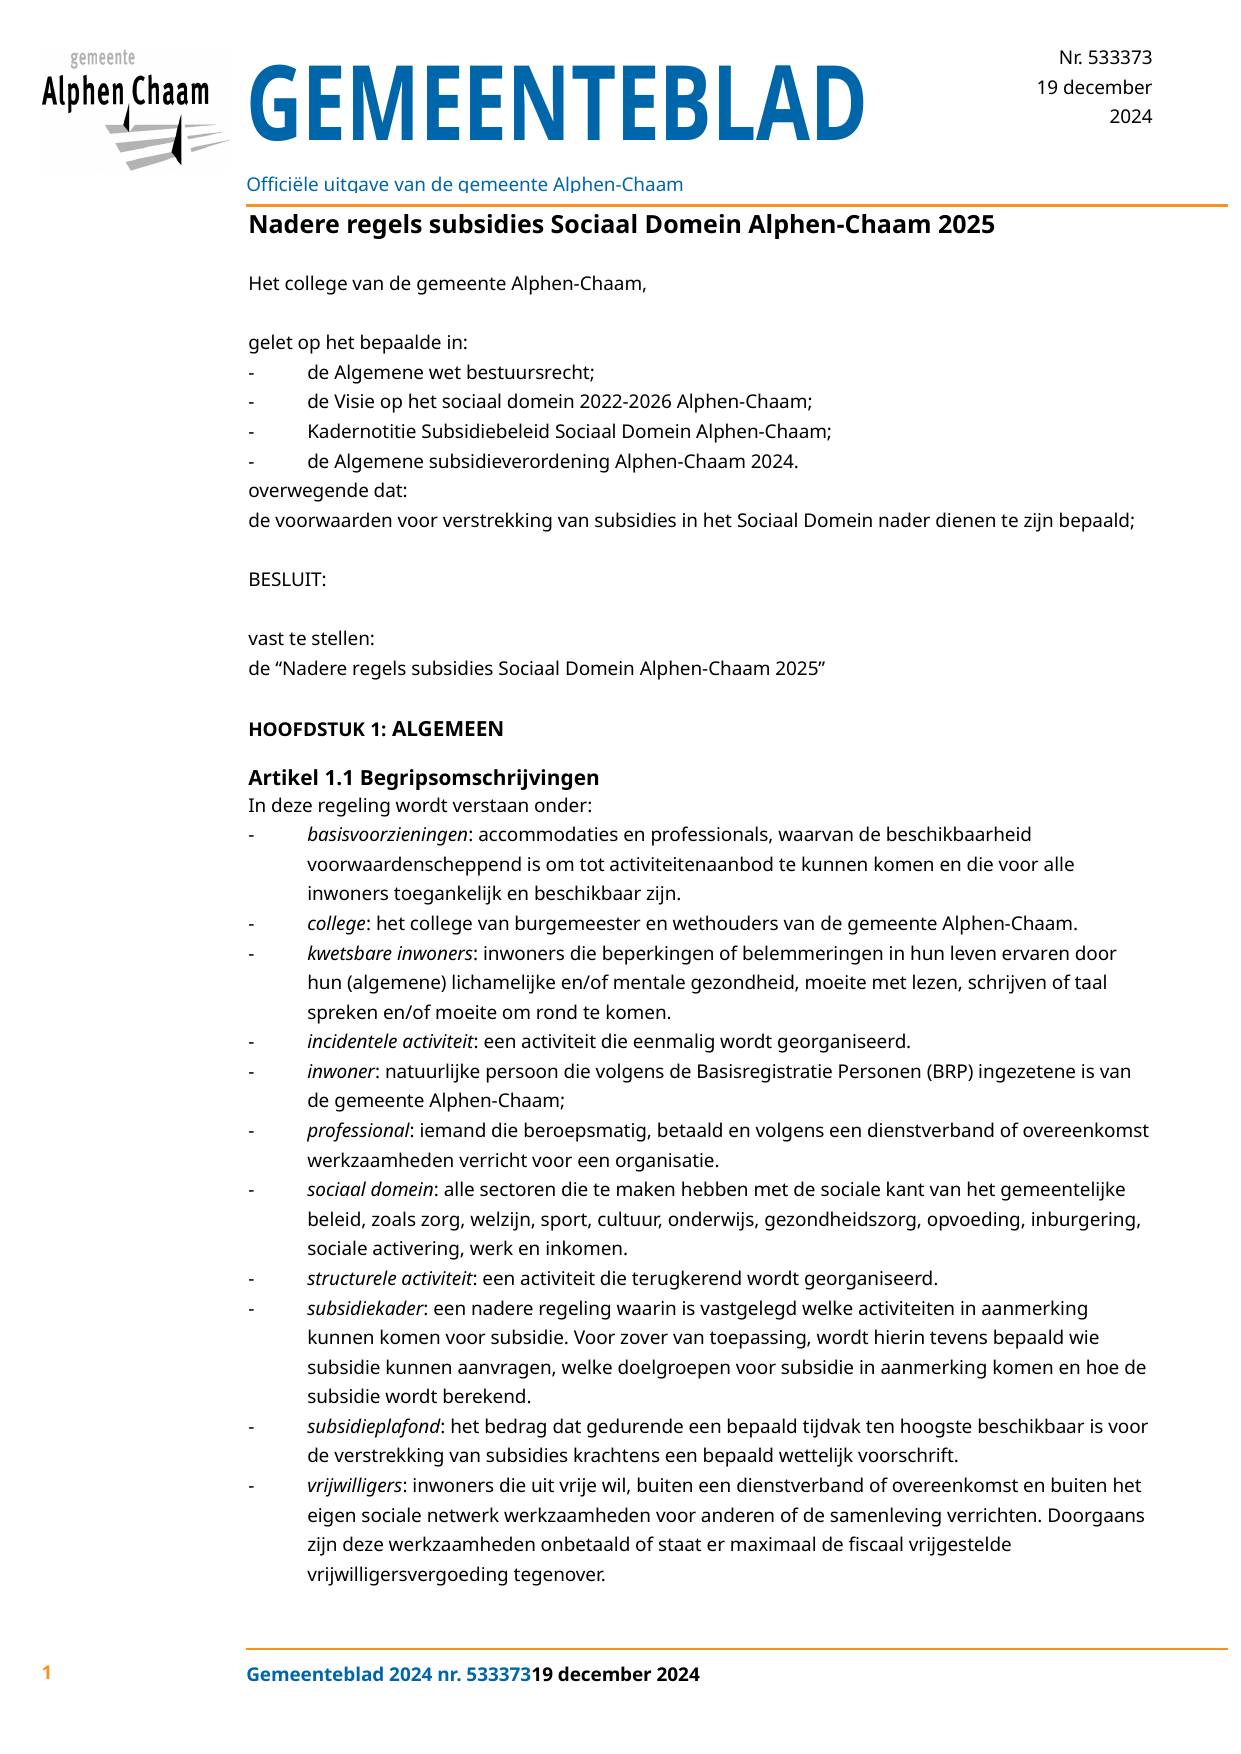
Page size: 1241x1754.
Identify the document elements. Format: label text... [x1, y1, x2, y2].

picture [41, 47, 231, 172]
list structurele activiteit: een activiteit die terugkerend wordt georganiseerd. [248, 1265, 1152, 1291]
text de “Nadere regels subsidies Sociaal Domein Alphen-Chaam 2025” [248, 655, 1152, 681]
list vrijwilligers: inwoners die uit vrije wil, buiten een dienstverband of overeenkomst en buiten het eigen sociale netwerk werkzaamheden voor anderen of de samenleving verrichten. Doorgaans zijn deze werkzaamheden onbetaald of staat er maximaal de fiscaal vrijgestelde vrijwilligersvergoeding tegenover. [248, 1472, 1152, 1587]
text BESLUIT: [248, 566, 1152, 592]
text Nadere regels subsidies Sociaal Domein Alphen-Chaam 2025 [248, 207, 1152, 241]
text Het college van de gemeente Alphen-Chaam, [248, 270, 1152, 296]
list college: het college van burgemeester en wethouders van de gemeente Alphen-Chaam. [248, 910, 1152, 936]
text In deze regeling wordt verstaan onder: [248, 792, 1152, 817]
text overwegende dat: [248, 477, 1152, 503]
list de Algemene subsidieverordening Alphen-Chaam 2024. [248, 448, 1152, 473]
text gelet op het bepaalde in: [248, 329, 1152, 355]
text HOOFDSTUK 1: ALGEMEEN [248, 714, 1152, 742]
list incidentele activiteit: een activiteit die eenmalig wordt georganiseerd. [248, 1028, 1152, 1054]
list kwetsbare inwoners: inwoners die beperkingen of belemmeringen in hun leven ervaren door hun (algemene) lichamelijke en/of mentale gezondheid, moeite met lezen, schrijven of taal spreken en/of moeite om rond te komen. [248, 940, 1152, 1024]
text vast te stellen: [248, 625, 1152, 651]
list inwoner: natuurlijke persoon die volgens de Basisregistratie Personen (BRP) ingezetene is van de gemeente Alphen-Chaam; [248, 1058, 1152, 1113]
list de Algemene wet bestuursrecht; [248, 359, 1152, 385]
list de Visie op het sociaal domein 2022-2026 Alphen-Chaam; [248, 389, 1152, 414]
list basisvoorzieningen: accommodaties en professionals, waarvan de beschikbaarheid voorwaardenscheppend is om tot activiteitenaanbod te kunnen komen en die voor alle inwoners toegankelijk en beschikbaar zijn. [248, 821, 1152, 906]
text de voorwaarden voor verstrekking van subsidies in het Sociaal Domein nader dienen te zijn bepaald; [248, 507, 1152, 533]
text Artikel 1.1 Begripsomschrijvingen [248, 763, 1152, 792]
list subsidieplafond: het bedrag dat gedurende een bepaald tijdvak ten hoogste beschikbaar is voor de verstrekking van subsidies krachtens een bepaald wettelijk voorschrift. [248, 1413, 1152, 1468]
list Kadernotitie Subsidiebeleid Sociaal Domein Alphen-Chaam; [248, 418, 1152, 444]
list professional: iemand die beroepsmatig, betaald en volgens een dienstverband of overeenkomst werkzaamheden verricht voor een organisatie. [248, 1117, 1152, 1172]
list subsidiekader: een nadere regeling waarin is vastgelegd welke activiteiten in aanmerking kunnen komen voor subsidie. Voor zover van toepassing, wordt hierin tevens bepaald wie subsidie kunnen aanvragen, welke doelgroepen voor subsidie in aanmerking komen en hoe de subsidie wordt berekend. [248, 1295, 1152, 1409]
list sociaal domein: alle sectoren die te maken hebben met de sociale kant van het gemeentelijke beleid, zoals zorg, welzijn, sport, cultuur, onderwijs, gezondheidszorg, opvoeding, inburgering, sociale activering, werk en inkomen. [248, 1176, 1152, 1261]
